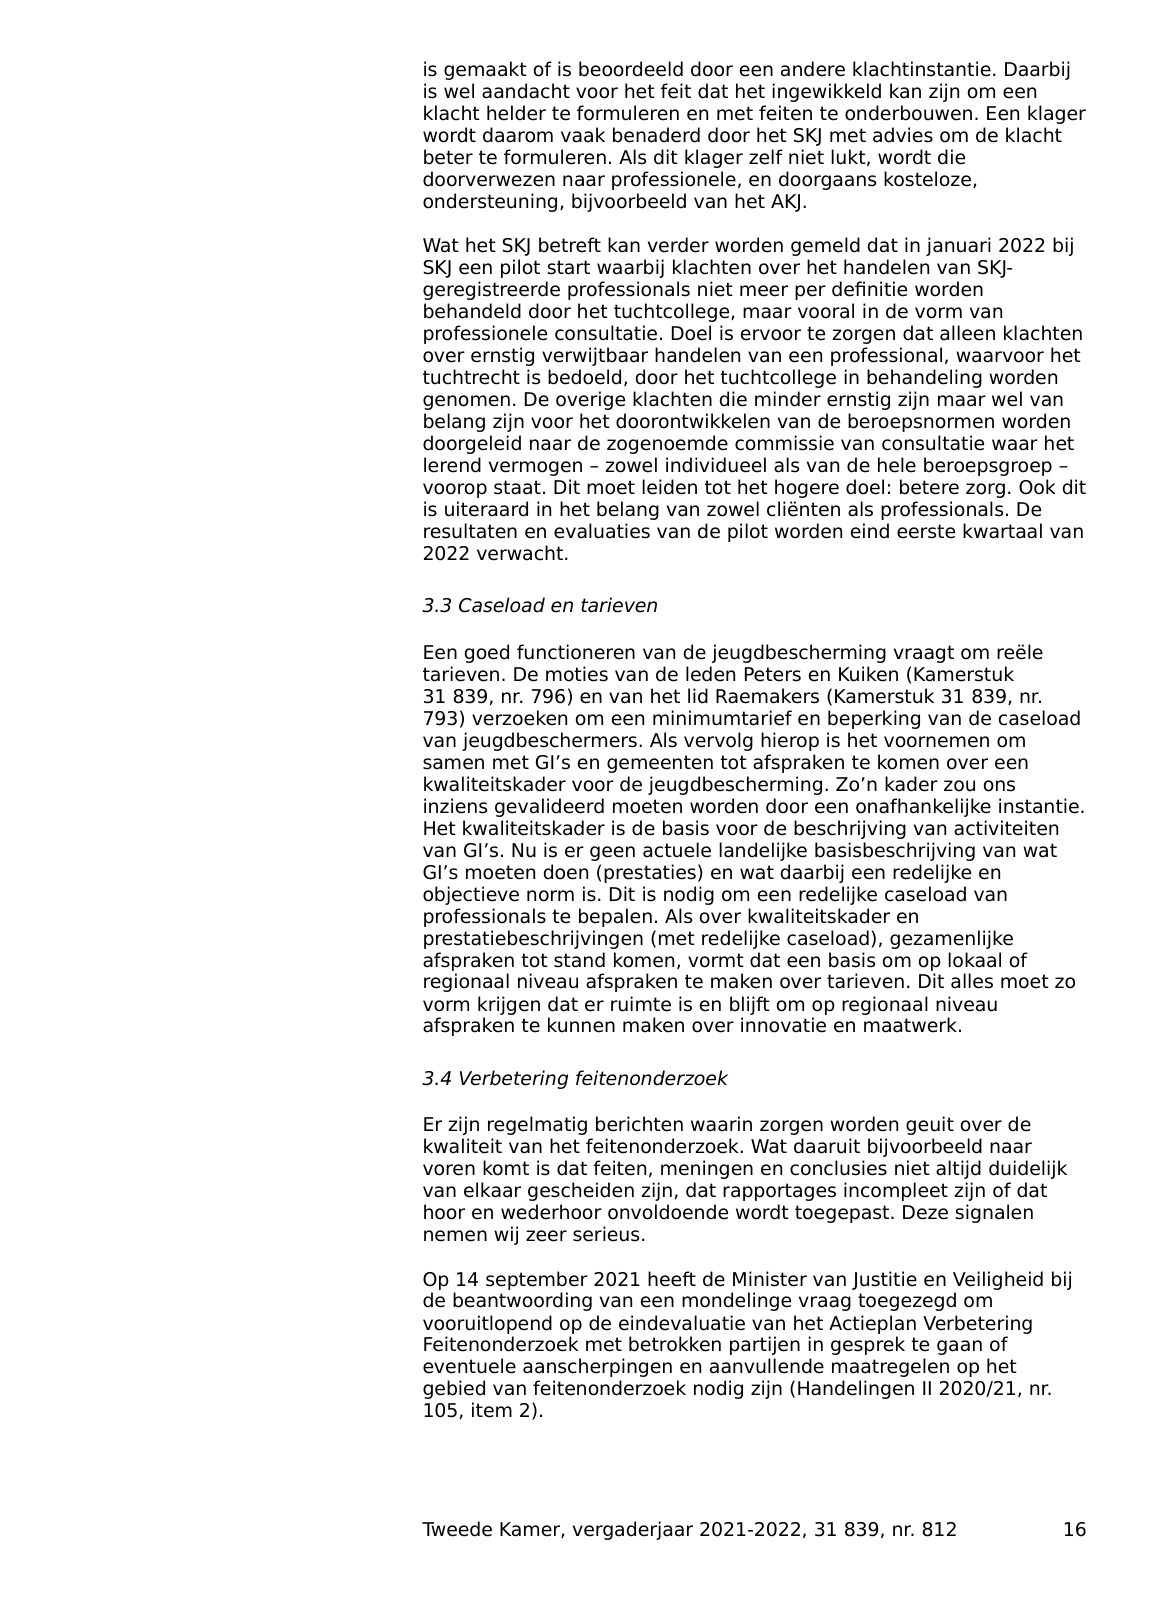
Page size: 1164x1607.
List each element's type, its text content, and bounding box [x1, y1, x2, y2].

text is gemaakt of is beoordeeld door een andere klachtinstantie. Daarbij is wel aandacht voor het feit dat het ingewikkeld kan zijn om een klacht helder te formuleren en met feiten te onderbouwen. Een klager wordt daarom vaak benaderd door het SKJ met advies om de klacht beter te formuleren. Als dit klager zelf niet lukt, wordt die doorverwezen naar professionele, en doorgaans kosteloze, ondersteuning, bijvoorbeeld van het AKJ. [422, 59, 1087, 213]
subtitle 3.4 Verbetering feitenonderzoek [422, 1067, 1087, 1089]
text Een goed functioneren van de jeugdbescherming vraagt om reële tarieven. De moties van de leden Peters en Kuiken (Kamerstuk 31 839, nr. 796) en van het lid Raemakers (Kamerstuk 31 839, nr. 793) verzoeken om een minimumtarief en beperking van de caseload van jeugdbeschermers. Als vervolg hierop is het voornemen om samen met GI’s en gemeenten tot afspraken te komen over een kwaliteitskader voor de jeugdbescherming. Zo’n kader zou ons inziens gevalideerd moeten worden door een onafhankelijke instantie. Het kwaliteitskader is de basis voor de beschrijving van activiteiten van GI’s. Nu is er geen actuele landelijke basisbeschrijving van wat GI’s moeten doen (prestaties) en wat daarbij een redelijke en objectieve norm is. Dit is nodig om een redelijke caseload van professionals te bepalen. Als over kwaliteitskader en prestatiebeschrijvingen (met redelijke caseload), gezamenlijke afspraken tot stand komen, vormt dat een basis om op lokaal of regionaal niveau afspraken te maken over tarieven. Dit alles moet zo vorm krijgen dat er ruimte is en blijft om op regionaal niveau afspraken te kunnen maken over innovatie en maatwerk. [422, 642, 1087, 1037]
text Wat het SKJ betreft kan verder worden gemeld dat in januari 2022 bij SKJ een pilot start waarbij klachten over het handelen van SKJ-geregistreerde professionals niet meer per definitie worden behandeld door het tuchtcollege, maar vooral in de vorm van professionele consultatie. Doel is ervoor te zorgen dat alleen klachten over ernstig verwijtbaar handelen van een professional, waarvoor het tuchtrecht is bedoeld, door het tuchtcollege in behandeling worden genomen. De overige klachten die minder ernstig zijn maar wel van belang zijn voor het doorontwikkelen van de beroepsnormen worden doorgeleid naar de zogenoemde commissie van consultatie waar het lerend vermogen – zowel individueel als van de hele beroepsgroep – voorop staat. Dit moet leiden tot het hogere doel: betere zorg. Ook dit is uiteraard in het belang van zowel cliënten als professionals. De resultaten en evaluaties van de pilot worden eind eerste kwartaal van 2022 verwacht. [422, 235, 1087, 565]
subtitle 3.3 Caseload en tarieven [422, 595, 1087, 617]
text Op 14 september 2021 heeft de Minister van Justitie en Veiligheid bij de beantwoording van een mondelinge vraag toegezegd om vooruitlopend op de eindevaluatie van het Actieplan Verbetering Feitenonderzoek met betrokken partijen in gesprek te gaan of eventuele aanscherpingen en aanvullende maatregelen op het gebied van feitenonderzoek nodig zijn (Handelingen II 2020/21, nr. 105, item 2). [422, 1268, 1087, 1422]
text Er zijn regelmatig berichten waarin zorgen worden geuit over de kwaliteit van het feitenonderzoek. Wat daaruit bijvoorbeeld naar voren komt is dat feiten, meningen en conclusies niet altijd duidelijk van elkaar gescheiden zijn, dat rapportages incompleet zijn of dat hoor en wederhoor onvoldoende wordt toegepast. Deze signalen nemen wij zeer serieus. [422, 1114, 1087, 1246]
